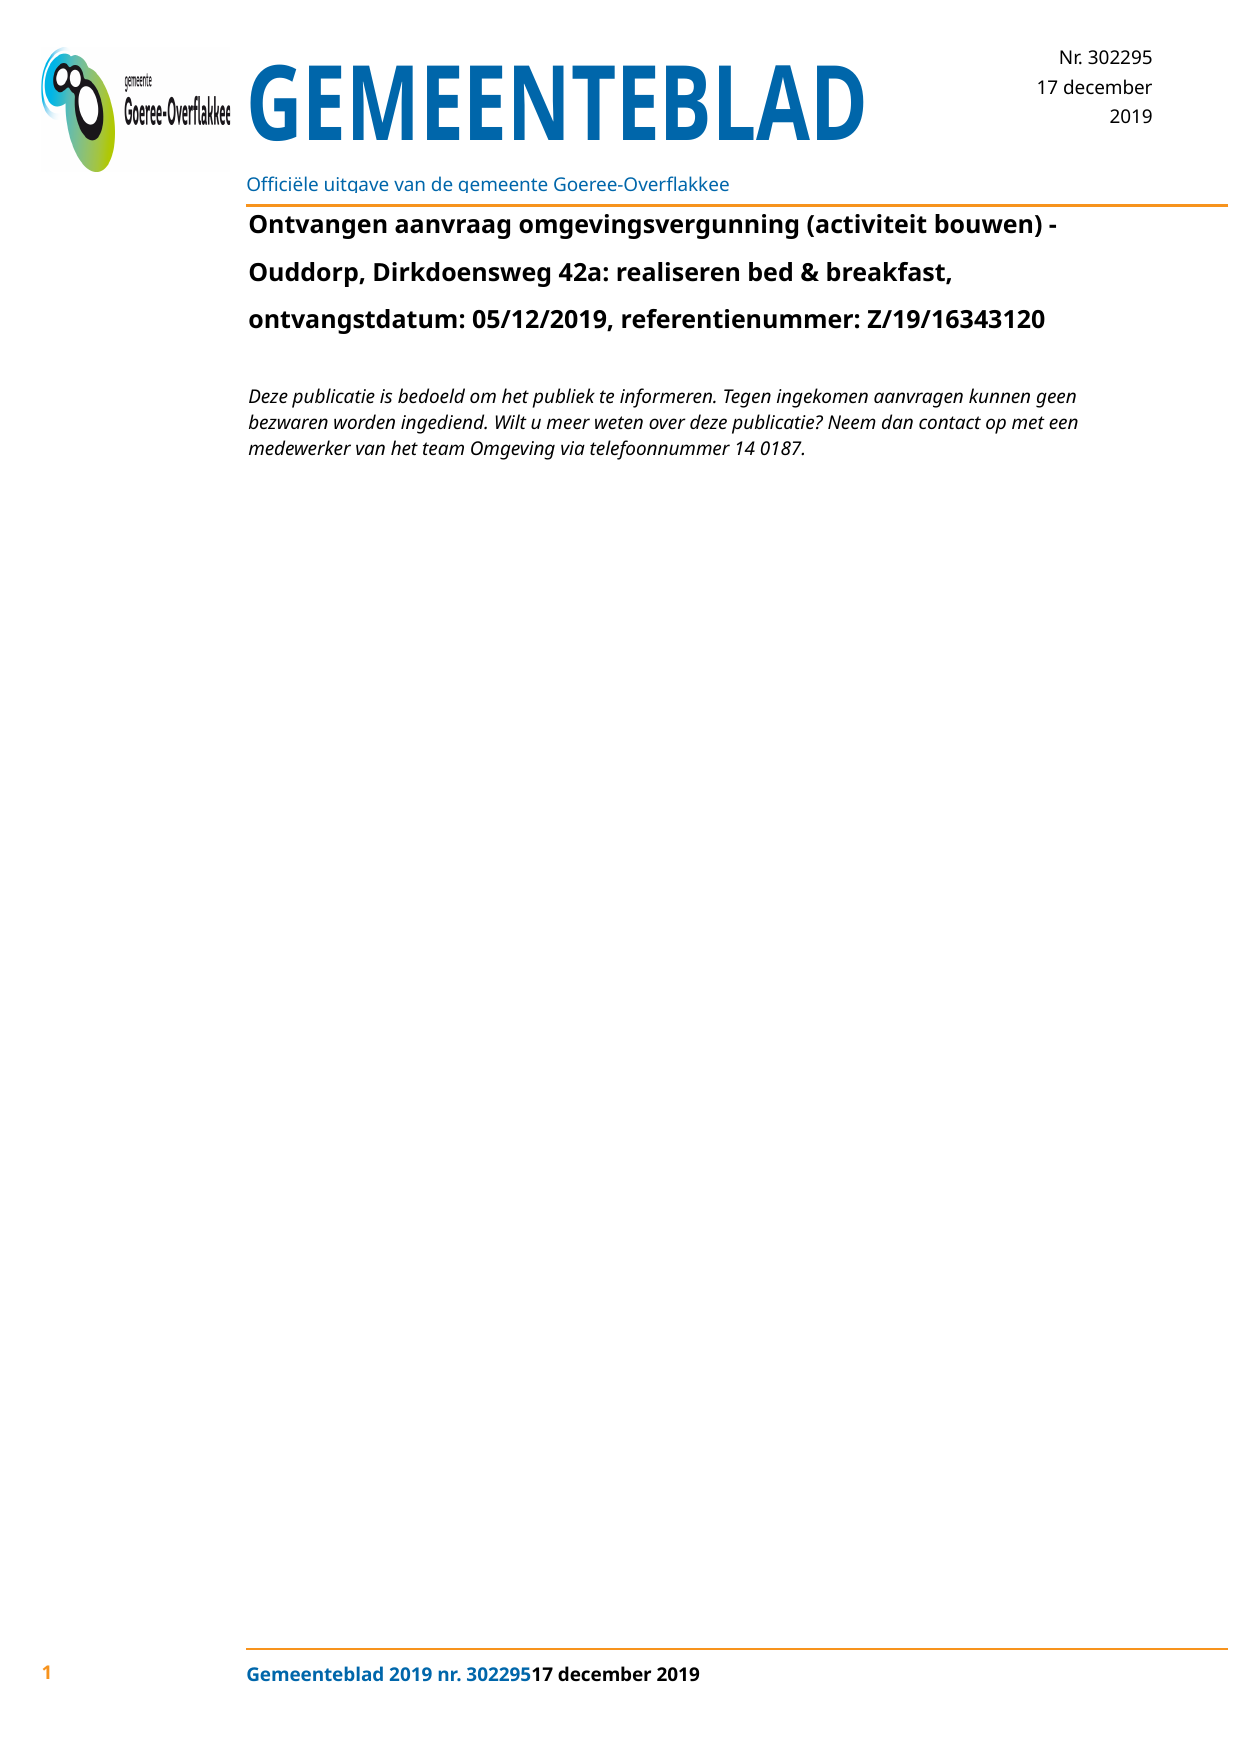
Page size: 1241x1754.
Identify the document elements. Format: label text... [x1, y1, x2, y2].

text Deze publicatie is bedoeld om het publiek te informeren. Tegen ingekomen aanvragen kunnen geen bezwaren worden ingediend. Wilt u meer weten over deze publicatie? Neem dan contact op met een medewerker van het team Omgeving via telefoonnummer 14 0187. [248, 384, 1152, 461]
picture [41, 47, 231, 172]
text Ontvangen aanvraag omgevingsvergunning (activiteit bouwen) - Ouddorp, Dirkdoensweg 42a: realiseren bed & breakfast, ontvangstdatum: 05/12/2019, referentienummer: Z/19/16343120 [248, 207, 1152, 336]
